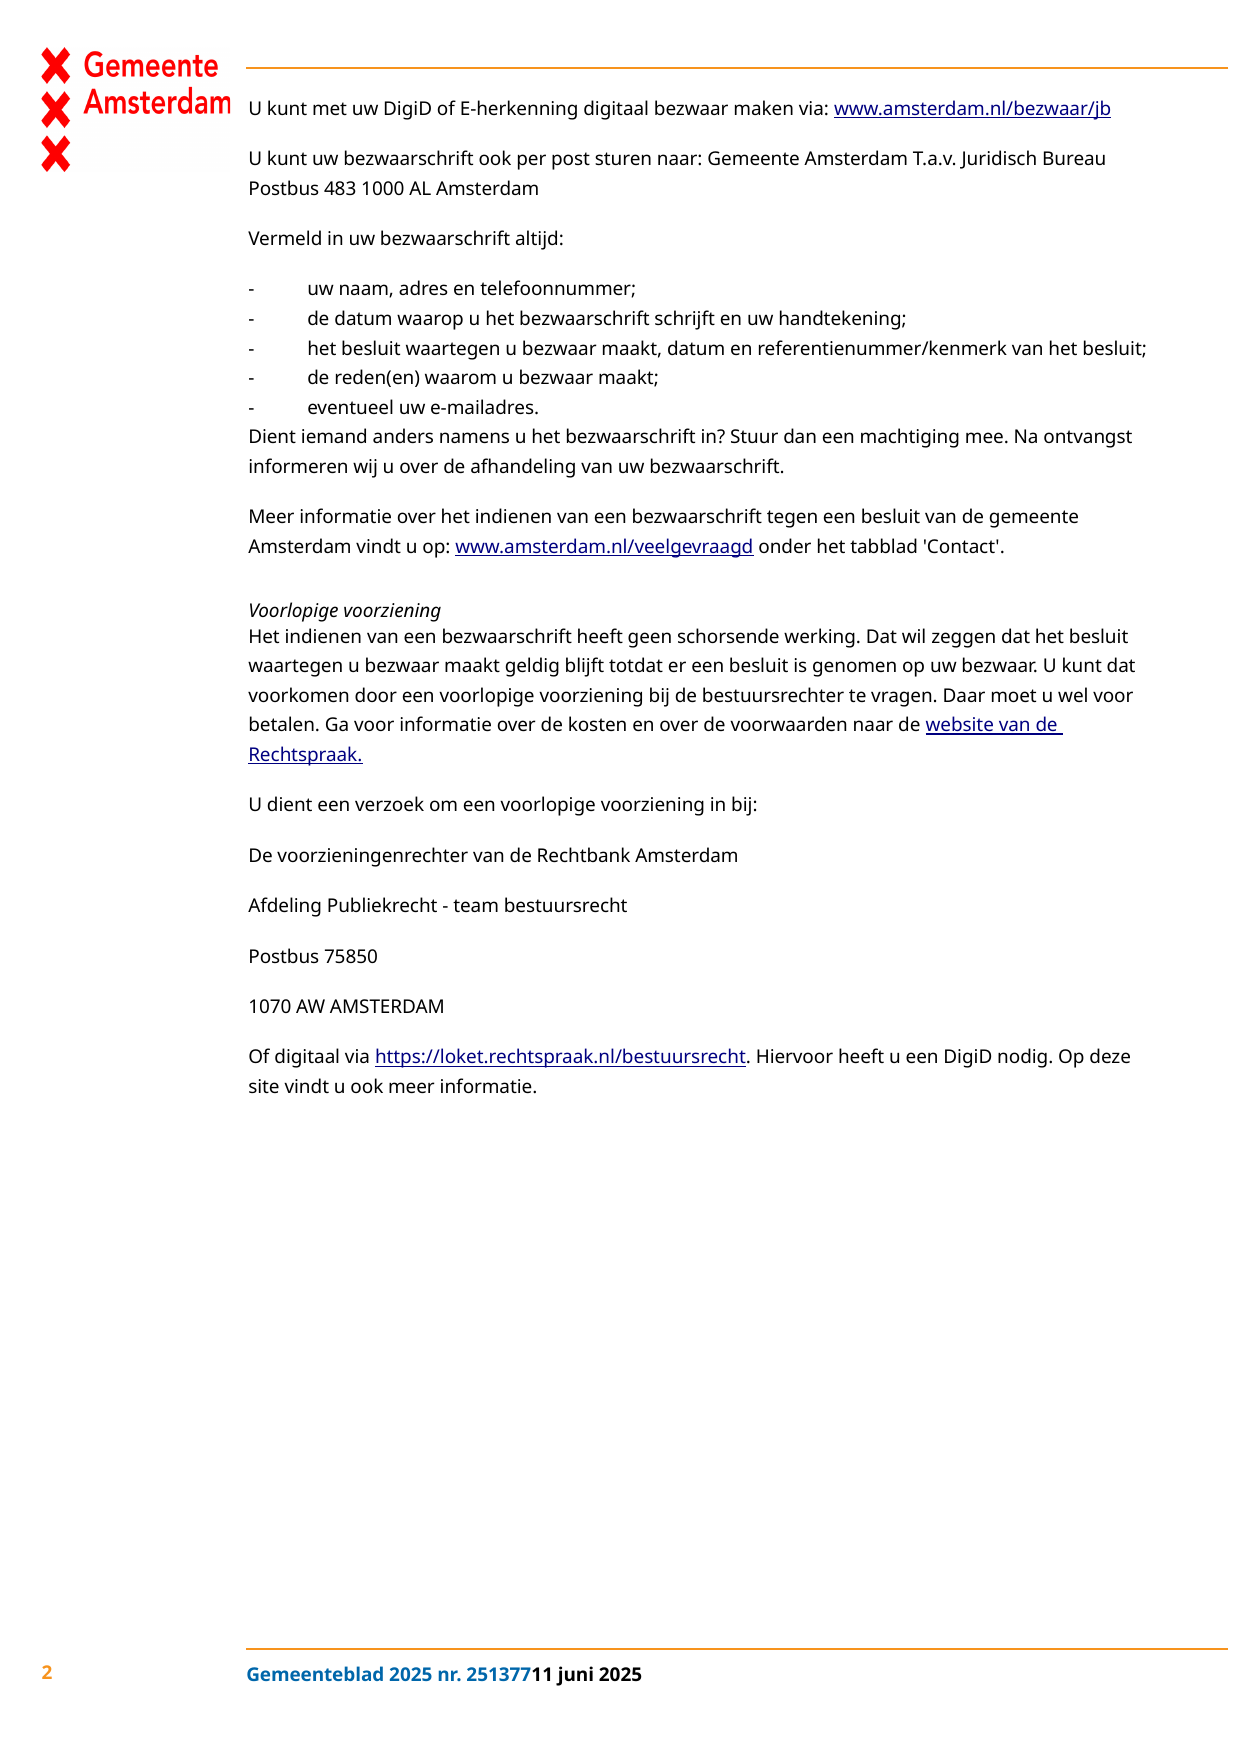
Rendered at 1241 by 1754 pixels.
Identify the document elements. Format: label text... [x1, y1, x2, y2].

text U dient een verzoek om een voorlopige voorziening in bij: [248, 792, 1152, 817]
text Of digitaal via https://loket.rechtspraak.nl/bestuursrecht. Hiervoor heeft u een DigiD nodig. Op deze site vindt u ook meer informatie. [248, 1044, 1152, 1099]
list het besluit waartegen u bezwaar maakt, datum en referentienummer/kenmerk van het besluit; [248, 335, 1152, 361]
list de datum waarop u het bezwaarschrift schrijft en uw handtekening; [248, 305, 1152, 331]
text Voorlopige voorziening [248, 597, 1152, 623]
text Het indienen van een bezwaarschrift heeft geen schorsende werking. Dat wil zeggen dat het besluit waartegen u bezwaar maakt geldig blijft totdat er een besluit is genomen op uw bezwaar. U kunt dat voorkomen door een voorlopige voorziening bij de bestuursrechter te vragen. Daar moet u wel voor betalen. Ga voor informatie over de kosten en over de voorwaarden naar de website van de Rechtspraak. [248, 623, 1152, 767]
text U kunt met uw DigiD of E-herkenning digitaal bezwaar maken via: www.amsterdam.nl/bezwaar/jb [248, 95, 1152, 121]
text Vermeld in uw bezwaarschrift altijd: [248, 225, 1152, 251]
text 1070 AW AMSTERDAM [248, 993, 1152, 1019]
text De voorzieningenrechter van de Rechtbank Amsterdam [248, 842, 1152, 868]
list uw naam, adres en telefoonnummer; [248, 276, 1152, 301]
text Dient iemand anders namens u het bezwaarschrift in? Stuur dan een machtiging mee. Na ontvangst informeren wij u over de afhandeling van uw bezwaarschrift. [248, 423, 1152, 479]
text Meer informatie over het indienen van een bezwaarschrift tegen een besluit van de gemeente Amsterdam vindt u op: www.amsterdam.nl/veelgevraagd onder het tabblad 'Contact'. [248, 503, 1152, 559]
list eventueel uw e-mailadres. [248, 394, 1152, 420]
text Afdeling Publiekrecht - team bestuursrecht [248, 892, 1152, 918]
text Postbus 75850 [248, 943, 1152, 968]
list de reden(en) waarom u bezwaar maakt; [248, 364, 1152, 390]
text U kunt uw bezwaarschrift ook per post sturen naar: Gemeente Amsterdam T.a.v. Juridisch Bureau Postbus 483 1000 AL Amsterdam [248, 145, 1152, 201]
picture [41, 47, 231, 172]
